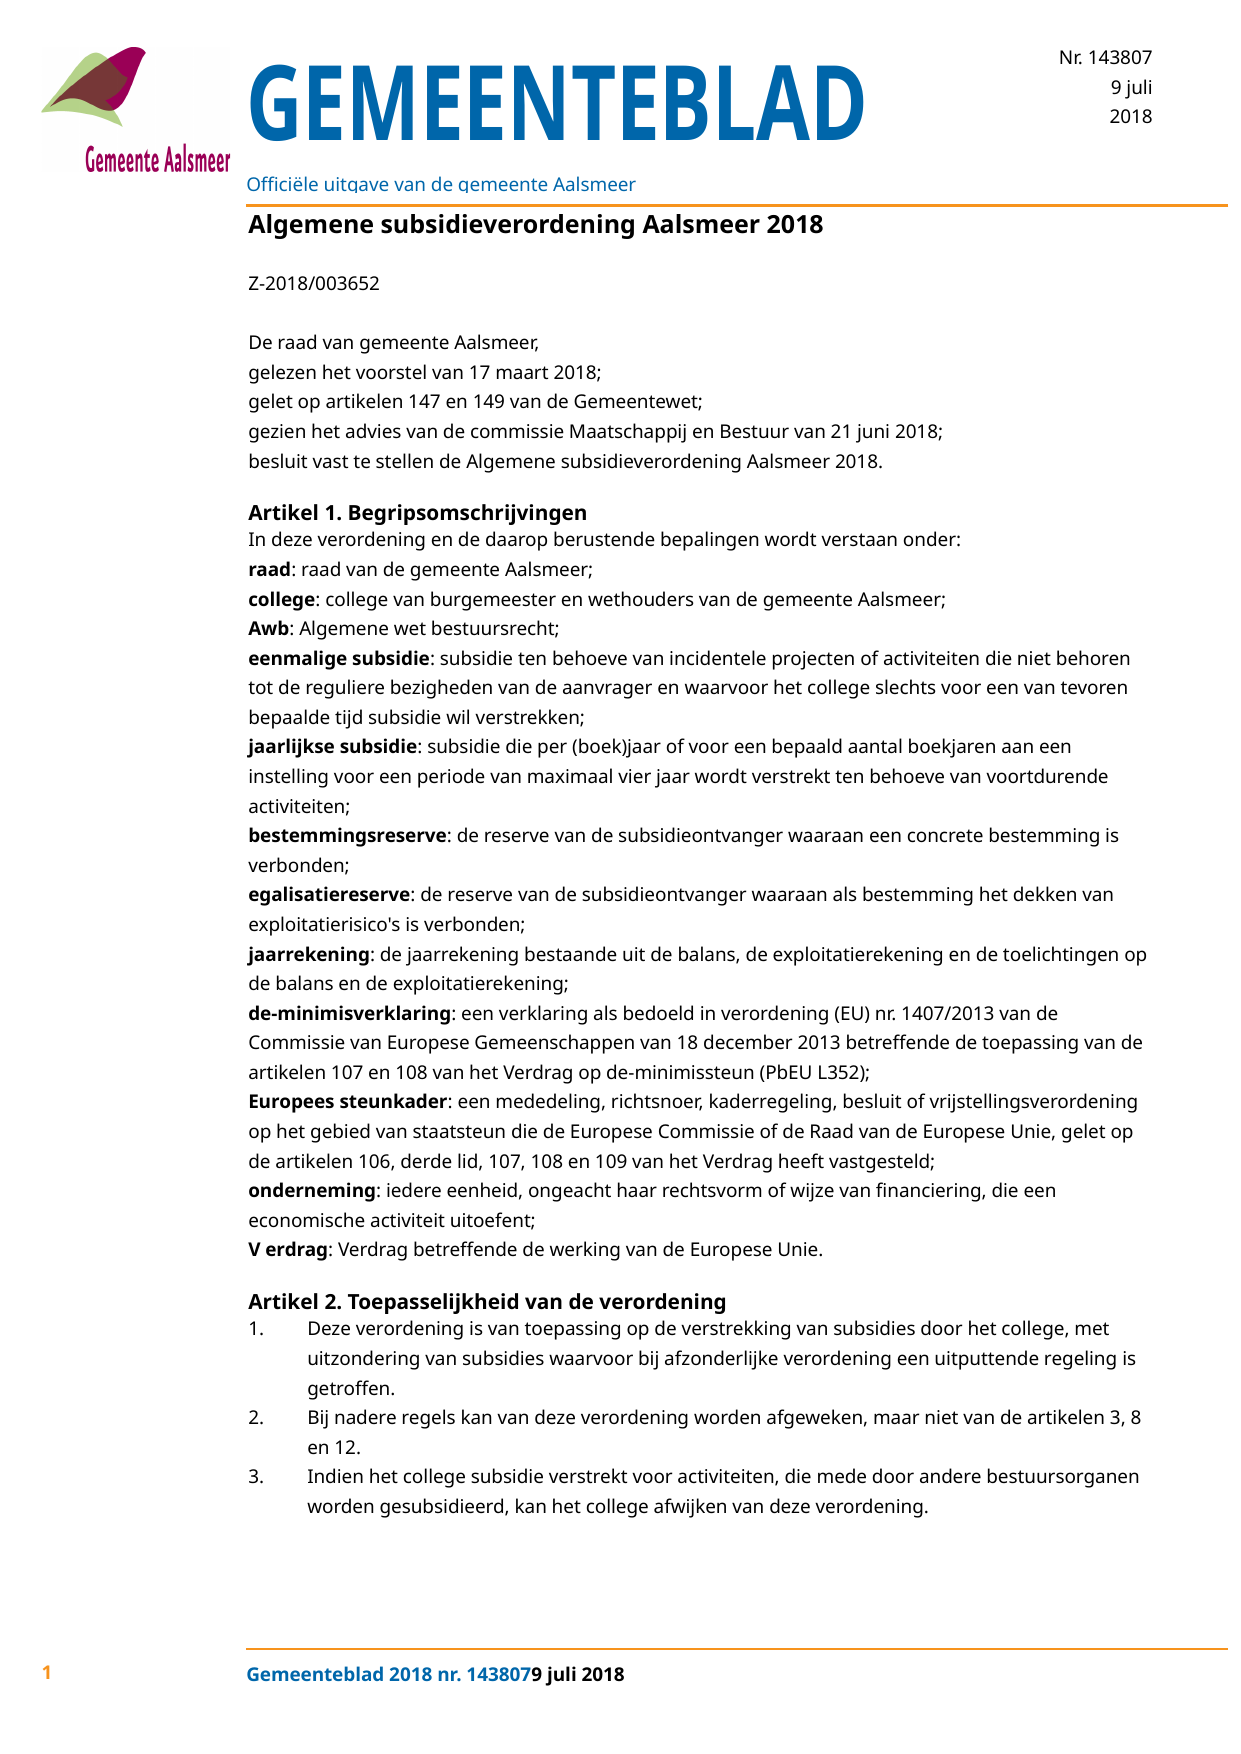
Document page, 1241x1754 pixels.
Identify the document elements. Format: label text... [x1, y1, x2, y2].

text Europees steunkader: een mededeling, richtsnoer, kaderregeling, besluit of vrijstellingsverordening op het gebied van staatsteun die de Europese Commissie of de Raad van de Europese Unie, gelet op de artikelen 106, derde lid, 107, 108 en 109 van het Verdrag heeft vastgesteld; [248, 1089, 1152, 1174]
text eenmalige subsidie: subsidie ten behoeve van incidentele projecten of activiteiten die niet behoren tot de reguliere bezigheden van de aanvrager en waarvoor het college slechts voor een van tevoren bepaalde tijd subsidie wil verstrekken; [248, 645, 1152, 730]
text de-minimisverklaring: een verklaring als bedoeld in verordening (EU) nr. 1407/2013 van de Commissie van Europese Gemeenschappen van 18 december 2013 betreffende de toepassing van de artikelen 107 en 108 van het Verdrag op de-minimissteun (PbEU L352); [248, 1000, 1152, 1085]
text Awb: Algemene wet bestuursrecht; [248, 615, 1152, 641]
text gezien het advies van de commissie Maatschappij en Bestuur van 21 juni 2018; [248, 418, 1152, 444]
list Deze verordening is van toepassing op de verstrekking van subsidies door het college, met uitzondering van subsidies waarvoor bij afzonderlijke verordening een uitputtende regeling is getroffen. [248, 1316, 1152, 1400]
text college: college van burgemeester en wethouders van de gemeente Aalsmeer; [248, 586, 1152, 612]
text Artikel 1. Begripsomschrijvingen [248, 498, 1152, 527]
list Indien het college subsidie verstrekt voor activiteiten, die mede door andere bestuursorganen worden gesubsidieerd, kan het college afwijken van deze verordening. [248, 1463, 1152, 1519]
text egalisatiereserve: de reserve van de subsidieontvanger waaraan als bestemming het dekken van exploitatierisico's is verbonden; [248, 882, 1152, 937]
text In deze verordening en de daarop berustende bepalingen wordt verstaan onder: [248, 527, 1152, 552]
text Z-2018/003652 [248, 270, 1152, 296]
text bestemmingsreserve: de reserve van de subsidieontvanger waaraan een concrete bestemming is verbonden; [248, 822, 1152, 878]
picture [41, 47, 231, 172]
text raad: raad van de gemeente Aalsmeer; [248, 556, 1152, 582]
text Algemene subsidieverordening Aalsmeer 2018 [248, 207, 1152, 241]
text gelet op artikelen 147 en 149 van de Gemeentewet; [248, 389, 1152, 414]
text V erdrag: Verdrag betreffende de werking van de Europese Unie. [248, 1237, 1152, 1262]
text De raad van gemeente Aalsmeer, [248, 329, 1152, 355]
text Artikel 2. Toepasselijkheid van de verordening [248, 1287, 1152, 1316]
text jaarlijkse subsidie: subsidie die per (boek)jaar of voor een bepaald aantal boekjaren aan een instelling voor een periode van maximaal vier jaar wordt verstrekt ten behoeve van voortdurende activiteiten; [248, 734, 1152, 819]
text besluit vast te stellen de Algemene subsidieverordening Aalsmeer 2018. [248, 448, 1152, 473]
text onderneming: iedere eenheid, ongeacht haar rechtsvorm of wijze van financiering, die een economische activiteit uitoefent; [248, 1177, 1152, 1233]
text gelezen het voorstel van 17 maart 2018; [248, 359, 1152, 385]
list Bij nadere regels kan van deze verordening worden afgeweken, maar niet van de artikelen 3, 8 en 12. [248, 1404, 1152, 1459]
text jaarrekening: de jaarrekening bestaande uit de balans, de exploitatierekening en de toelichtingen op de balans en de exploitatierekening; [248, 941, 1152, 996]
